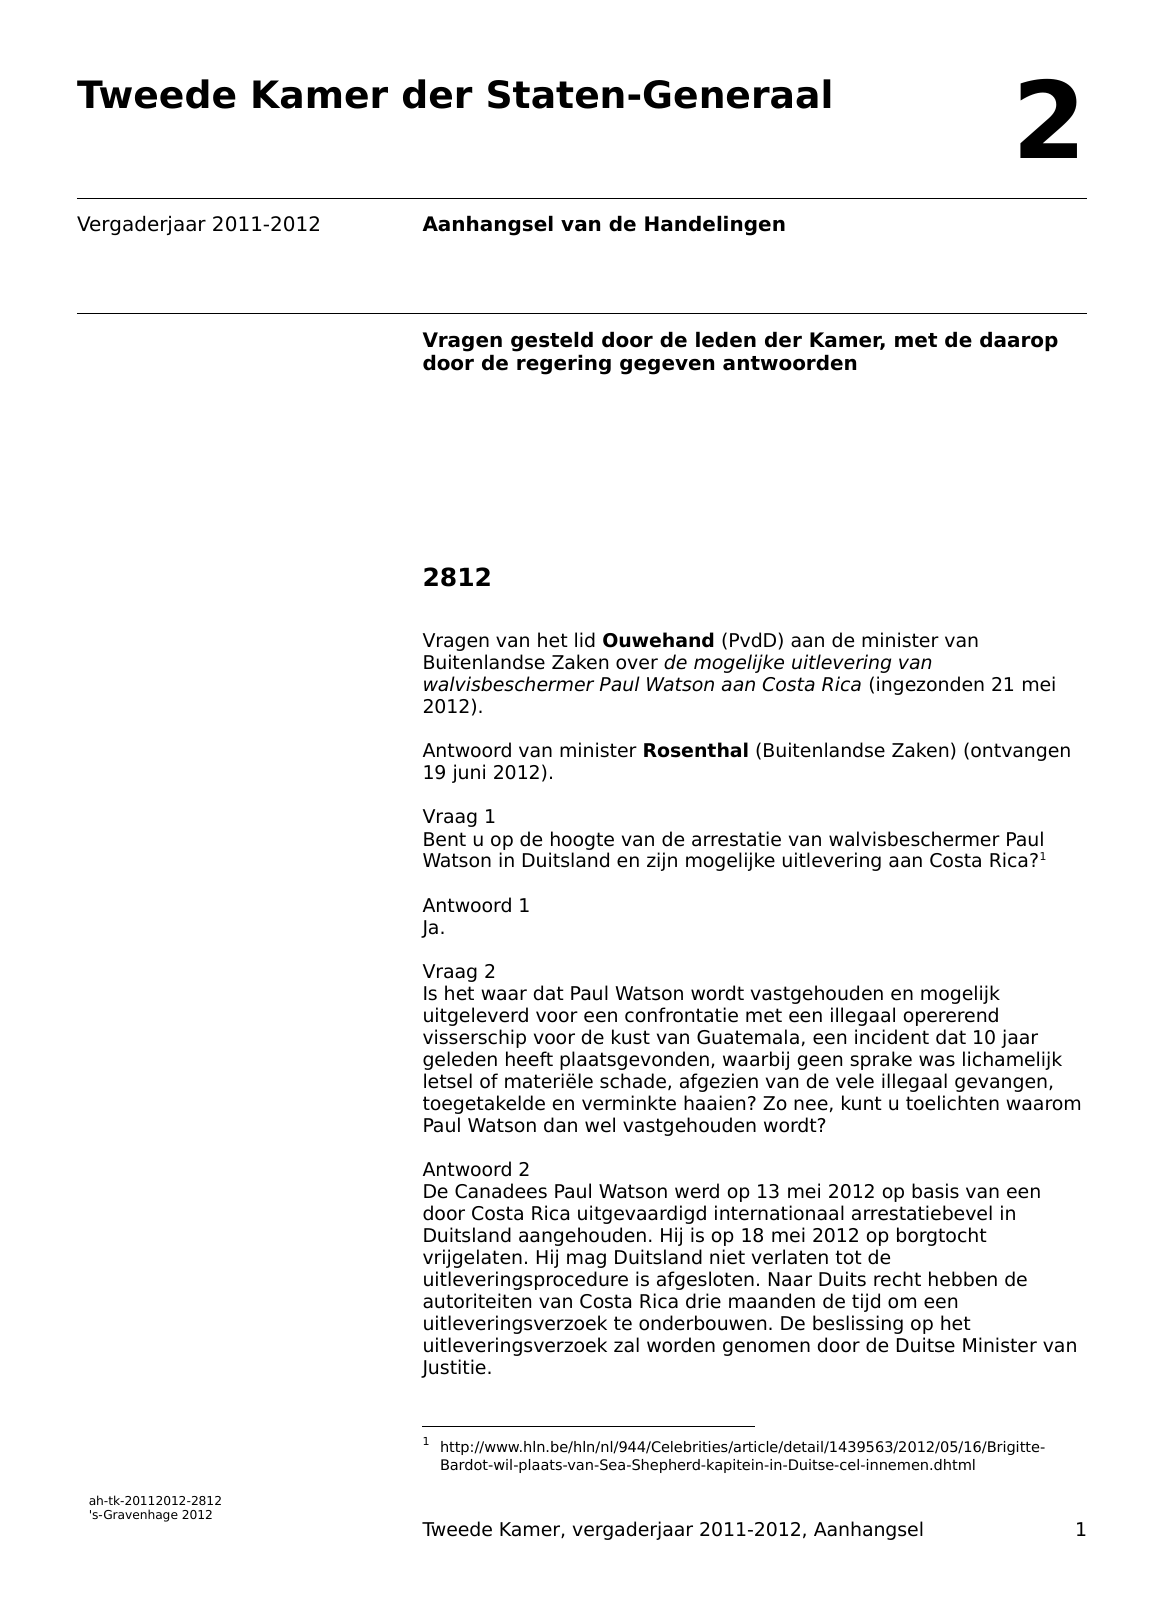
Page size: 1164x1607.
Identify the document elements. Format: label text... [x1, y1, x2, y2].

text http://www.hln.be/hln/nl/944/Celebrities/article/detail/1439563/2012/05/16/Brigitte-Bardot-wil-plaats-van-Sea-Shepherd-kapitein-in-Duitse-cel-innemen.dhtml [422, 1435, 1087, 1474]
text ah-tk-20112012-2812 [88, 1494, 323, 1508]
text De Canadees Paul Watson werd op 13 mei 2012 op basis van een door Costa Rica uitgevaardigd internationaal arrestatiebevel in Duitsland aangehouden. Hij is op 18 mei 2012 op borgtocht vrijgelaten. Hij mag Duitsland niet verlaten tot de uitleveringsprocedure is afgesloten. Naar Duits recht hebben de autoriteiten van Costa Rica drie maanden de tijd om een uitleveringsverzoek te onderbouwen. De beslissing op het uitleveringsverzoek zal worden genomen door de Duitse Minister van Justitie. [422, 1181, 1087, 1378]
table_header 2 [886, 59, 1087, 198]
text 's-Gravenhage 2012 [88, 1508, 323, 1522]
table_cell [77, 314, 422, 375]
table_cell Vergaderjaar 2011-2012 [77, 199, 422, 313]
text Vraag 2 [422, 961, 1087, 983]
table_header Tweede Kamer der Staten-Generaal [77, 59, 886, 198]
text Antwoord 1 [422, 894, 1087, 917]
text Is het waar dat Paul Watson wordt vastgehouden en mogelijk uitgeleverd voor een confrontatie met een illegaal opererend visserschip voor de kust van Guatemala, een incident dat 10 jaar geleden heeft plaatsgevonden, waarbij geen sprake was lichamelijk letsel of materiële schade, afgezien van de vele illegaal gevangen, toegetakelde en verminkte haaien? Zo nee, kunt u toelichten waarom Paul Watson dan wel vastgehouden wordt? [422, 983, 1087, 1137]
text 2812 [422, 563, 1087, 592]
table_cell Aanhangsel van de Handelingen [422, 199, 1087, 313]
text Ja. [422, 917, 1087, 938]
text Antwoord van minister Rosenthal (Buitenlandse Zaken) (ontvangen 19 juni 2012). [422, 740, 1087, 784]
text Antwoord 2 [422, 1159, 1087, 1181]
table_cell Vragen gesteld door de leden der Kamer, met de daarop door de regering gegeven antwoorden [422, 314, 1087, 375]
text Vraag 1 [422, 806, 1087, 828]
text Bent u op de hoogte van de arrestatie van walvisbeschermer Paul Watson in Duitsland en zijn mogelijke uitlevering aan Costa Rica? [422, 828, 1087, 872]
text Vragen van het lid Ouwehand (PvdD) aan de minister van Buitenlandse Zaken over de mogelijke uitlevering van walvisbeschermer Paul Watson aan Costa Rica (ingezonden 21 mei 2012). [422, 630, 1087, 718]
